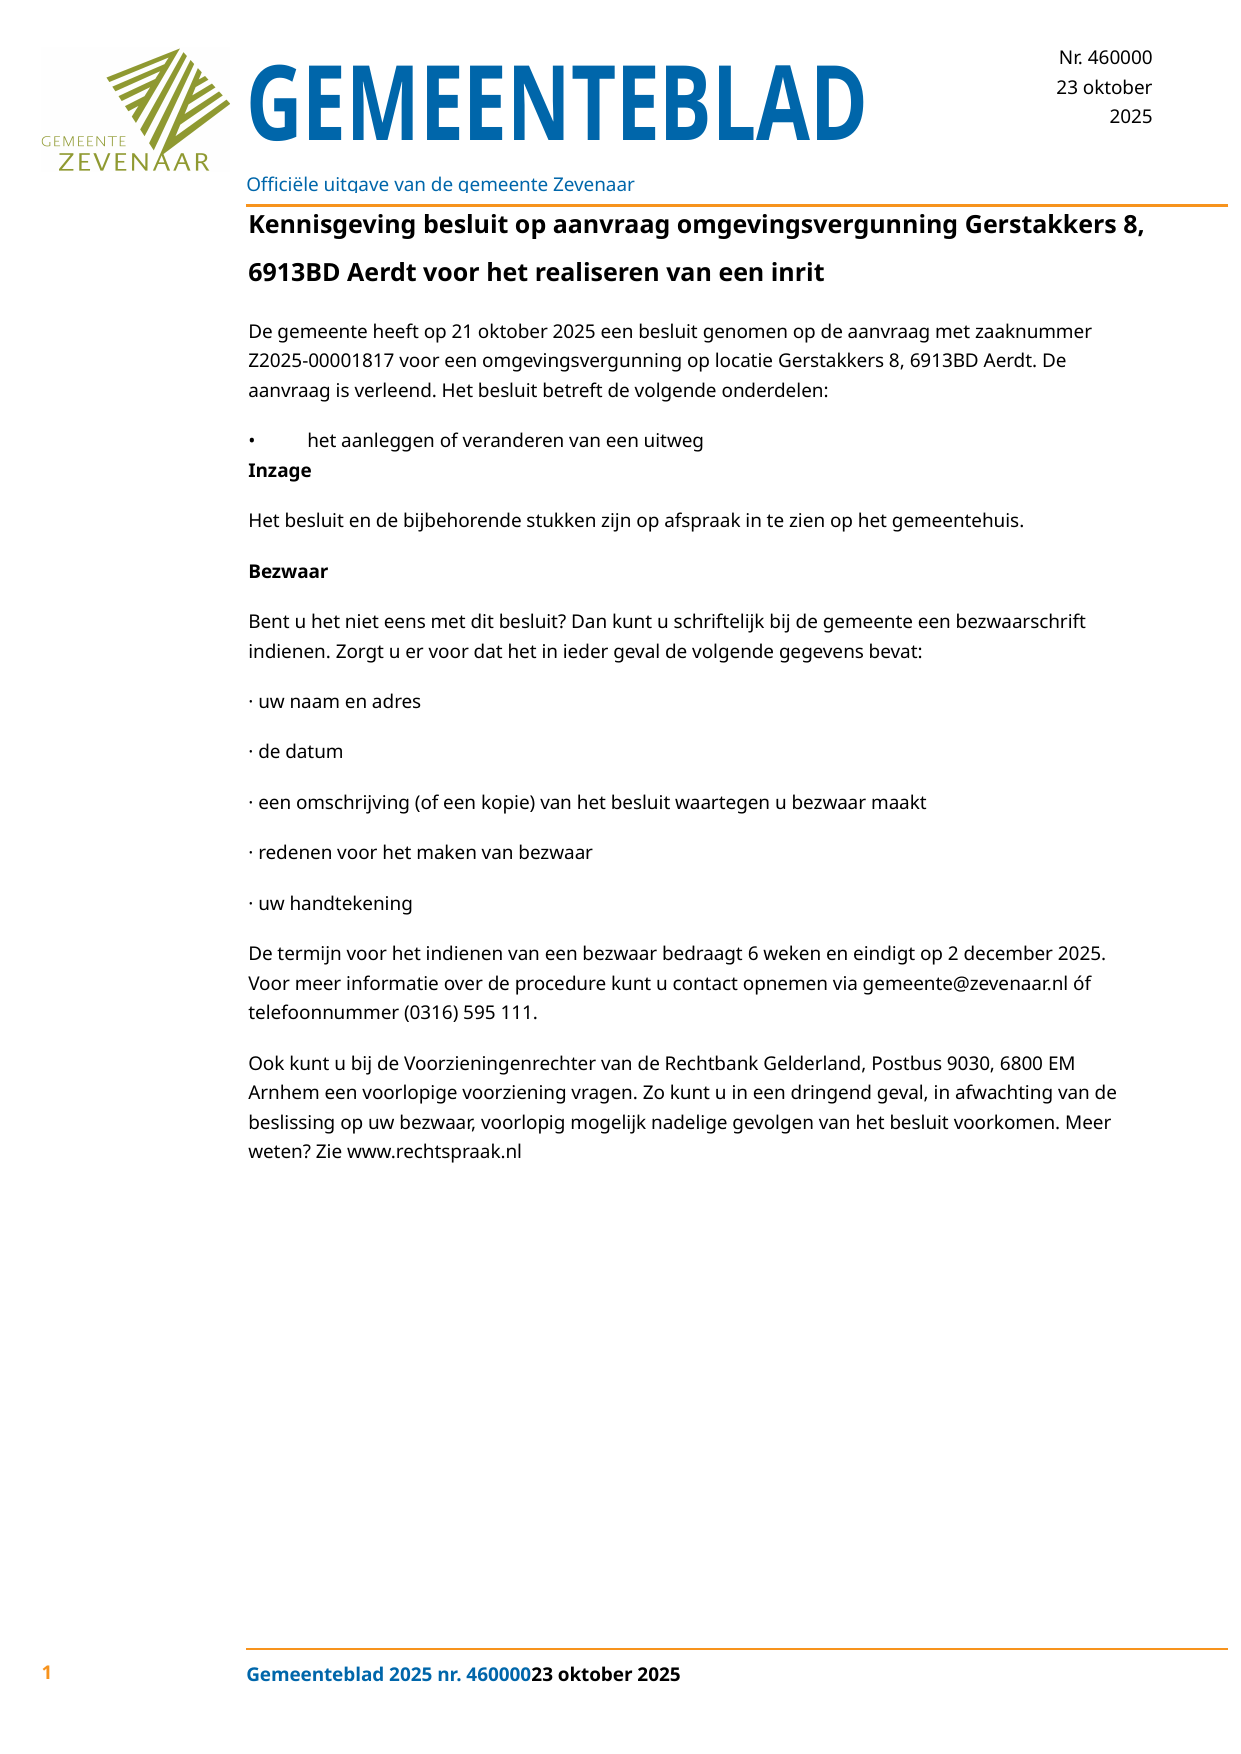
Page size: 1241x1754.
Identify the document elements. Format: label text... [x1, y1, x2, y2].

text De gemeente heeft op 21 oktober 2025 een besluit genomen op de aanvraag met zaaknummer Z2025-00001817 voor een omgevingsvergunning op locatie Gerstakkers 8, 6913BD Aerdt. De aanvraag is verleend. Het besluit betreft de volgende onderdelen: [248, 318, 1152, 403]
text · een omschrijving (of een kopie) van het besluit waartegen u bezwaar maakt [248, 789, 1152, 815]
text Ook kunt u bij de Voorzieningenrechter van de Rechtbank Gelderland, Postbus 9030, 6800 EM Arnhem een voorlopige voorziening vragen. Zo kunt u in een dringend geval, in afwachting van de beslissing op uw bezwaar, voorlopig mogelijk nadelige gevolgen van het besluit voorkomen. Meer weten? Zie www.rechtspraak.nl [248, 1050, 1152, 1164]
list het aanleggen of veranderen van een uitweg [248, 427, 1152, 453]
text De termijn voor het indienen van een bezwaar bedraagt 6 weken en eindigt op 2 december 2025. Voor meer informatie over de procedure kunt u contact opnemen via gemeente@zevenaar.nl óf telefoonnummer (0316) 595 111. [248, 940, 1152, 1025]
text · redenen voor het maken van bezwaar [248, 839, 1152, 865]
text Inzage [248, 457, 1152, 483]
text · uw handtekening [248, 890, 1152, 916]
text Het besluit en de bijbehorende stukken zijn op afspraak in te zien op het gemeentehuis. [248, 507, 1152, 533]
text Bent u het niet eens met dit besluit? Dan kunt u schriftelijk bij de gemeente een bezwaarschrift indienen. Zorgt u er voor dat het in ieder geval de volgende gegevens bevat: [248, 608, 1152, 664]
text Kennisgeving besluit op aanvraag omgevingsvergunning Gerstakkers 8, 6913BD Aerdt voor het realiseren van een inrit [248, 207, 1152, 288]
text · uw naam en adres [248, 688, 1152, 714]
text · de datum [248, 739, 1152, 764]
picture [41, 47, 231, 172]
text Bezwaar [248, 558, 1152, 584]
